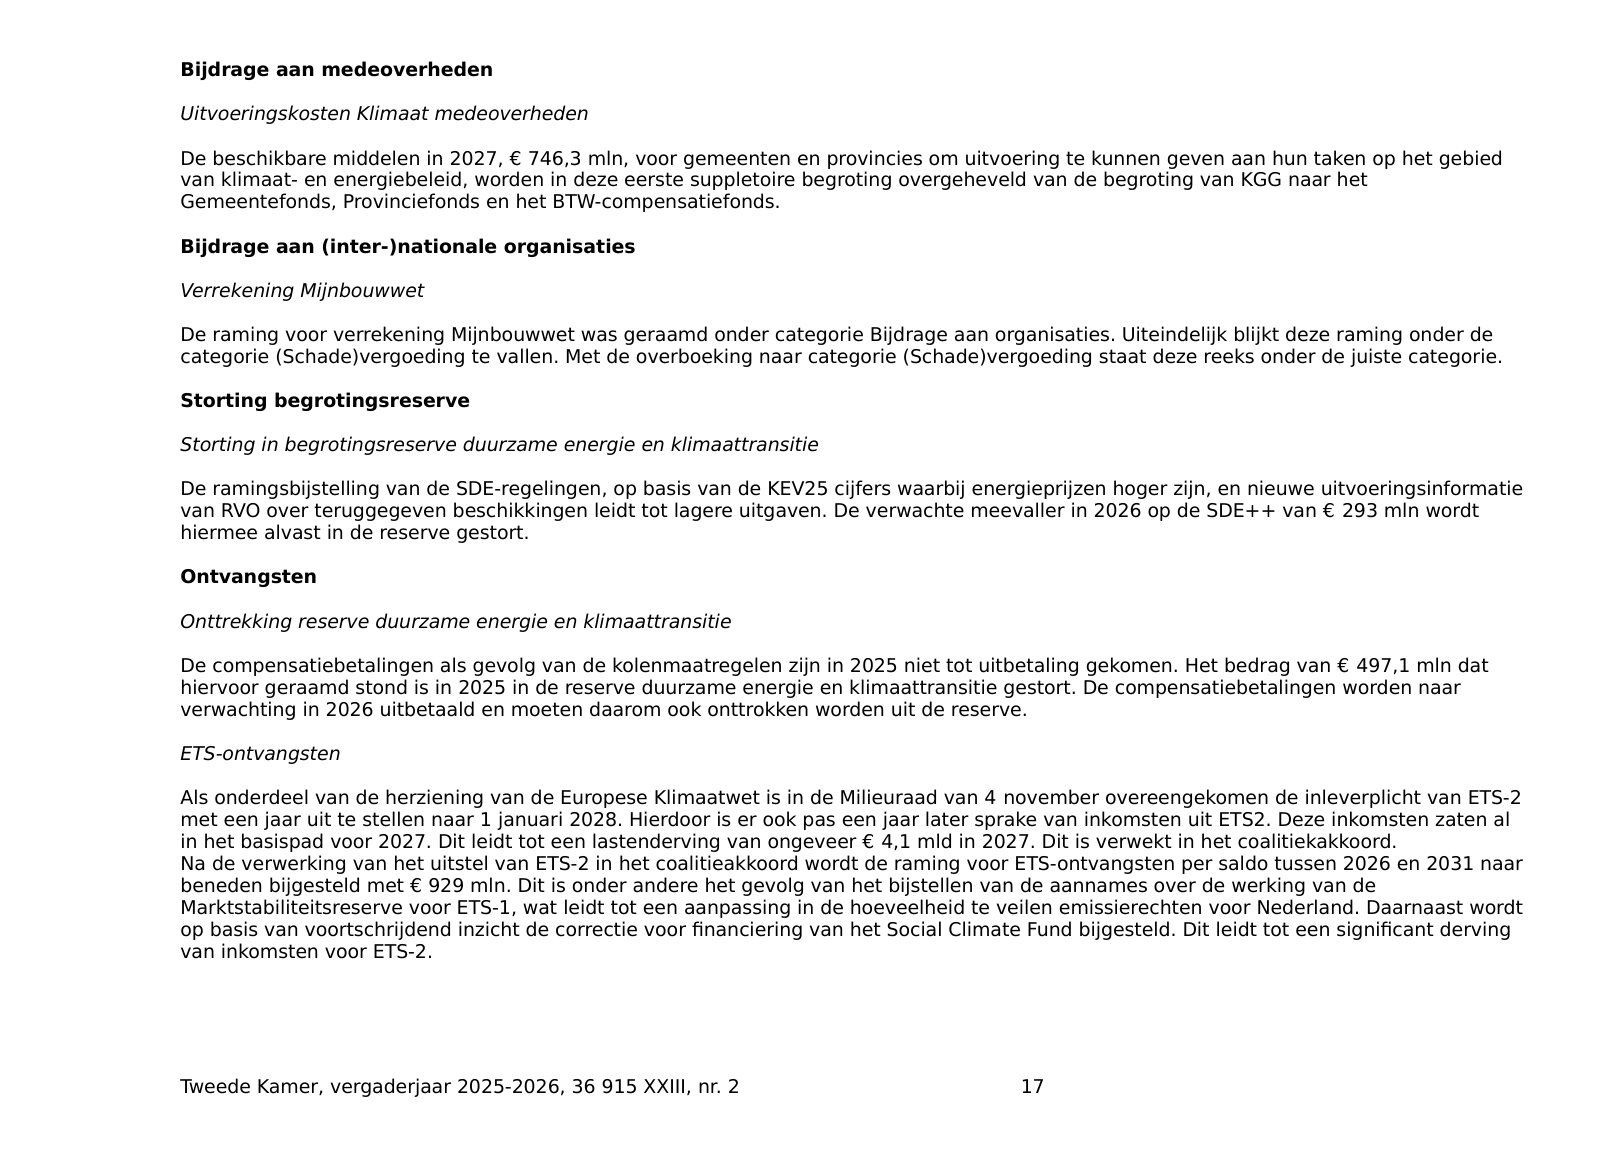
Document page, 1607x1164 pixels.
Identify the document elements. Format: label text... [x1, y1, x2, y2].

text De ramingsbijstelling van de SDE-regelingen, op basis van de KEV25 cijfers waarbij energieprijzen hoger zijn, en nieuwe uitvoeringsinformatie van RVO over teruggegeven beschikkingen leidt tot lagere uitgaven. De verwachte meevaller in 2026 op de SDE++ van € 293 mln wordt hiermee alvast in de reserve gestort. [180, 478, 1529, 544]
subtitle Onttrekking reserve duurzame energie en klimaattransitie [180, 611, 1529, 633]
subtitle ETS-ontvangsten [180, 743, 1529, 765]
subtitle Storting in begrotingsreserve duurzame energie en klimaattransitie [180, 434, 1529, 456]
text De compensatiebetalingen als gevolg van de kolenmaatregelen zijn in 2025 niet tot uitbetaling gekomen. Het bedrag van € 497,1 mln dat hiervoor geraamd stond is in 2025 in de reserve duurzame energie en klimaattransitie gestort. De compensatiebetalingen worden naar verwachting in 2026 uitbetaald en moeten daarom ook onttrokken worden uit de reserve. [180, 655, 1529, 721]
subtitle Storting begrotingsreserve [180, 390, 1529, 412]
subtitle Uitvoeringskosten Klimaat medeoverheden [180, 103, 1529, 125]
text De beschikbare middelen in 2027, € 746,3 mln, voor gemeenten en provincies om uitvoering te kunnen geven aan hun taken op het gebied van klimaat- en energiebeleid, worden in deze eerste suppletoire begroting overgeheveld van de begroting van KGG naar het Gemeentefonds, Provinciefonds en het BTW-compensatiefonds. [180, 147, 1529, 213]
subtitle Ontvangsten [180, 566, 1529, 588]
subtitle Bijdrage aan (inter-)nationale organisaties [180, 236, 1529, 257]
subtitle Bijdrage aan medeoverheden [180, 59, 1529, 81]
text De raming voor verrekening Mijnbouwwet was geraamd onder categorie Bijdrage aan organisaties. Uiteindelijk blijkt deze raming onder de categorie (Schade)vergoeding te vallen. Met de overboeking naar categorie (Schade)vergoeding staat deze reeks onder de juiste categorie. [180, 324, 1529, 368]
subtitle Verrekening Mijnbouwwet [180, 280, 1529, 302]
text Na de verwerking van het uitstel van ETS-2 in het coalitieakkoord wordt de raming voor ETS-ontvangsten per saldo tussen 2026 en 2031 naar beneden bijgesteld met € 929 mln. Dit is onder andere het gevolg van het bijstellen van de aannames over de werking van de Marktstabiliteitsreserve voor ETS-1, wat leidt tot een aanpassing in de hoeveelheid te veilen emissierechten voor Nederland. Daarnaast wordt op basis van voortschrijdend inzicht de correctie voor financiering van het Social Climate Fund bijgesteld. Dit leidt tot een significant derving van inkomsten voor ETS-2. [180, 853, 1529, 963]
text Als onderdeel van de herziening van de Europese Klimaatwet is in de Milieuraad van 4 november overeengekomen de inleverplicht van ETS-2 met een jaar uit te stellen naar 1 januari 2028. Hierdoor is er ook pas een jaar later sprake van inkomsten uit ETS2. Deze inkomsten zaten al in het basispad voor 2027. Dit leidt tot een lastenderving van ongeveer € 4,1 mld in 2027. Dit is verwekt in het coalitiekakkoord. [180, 787, 1529, 853]
